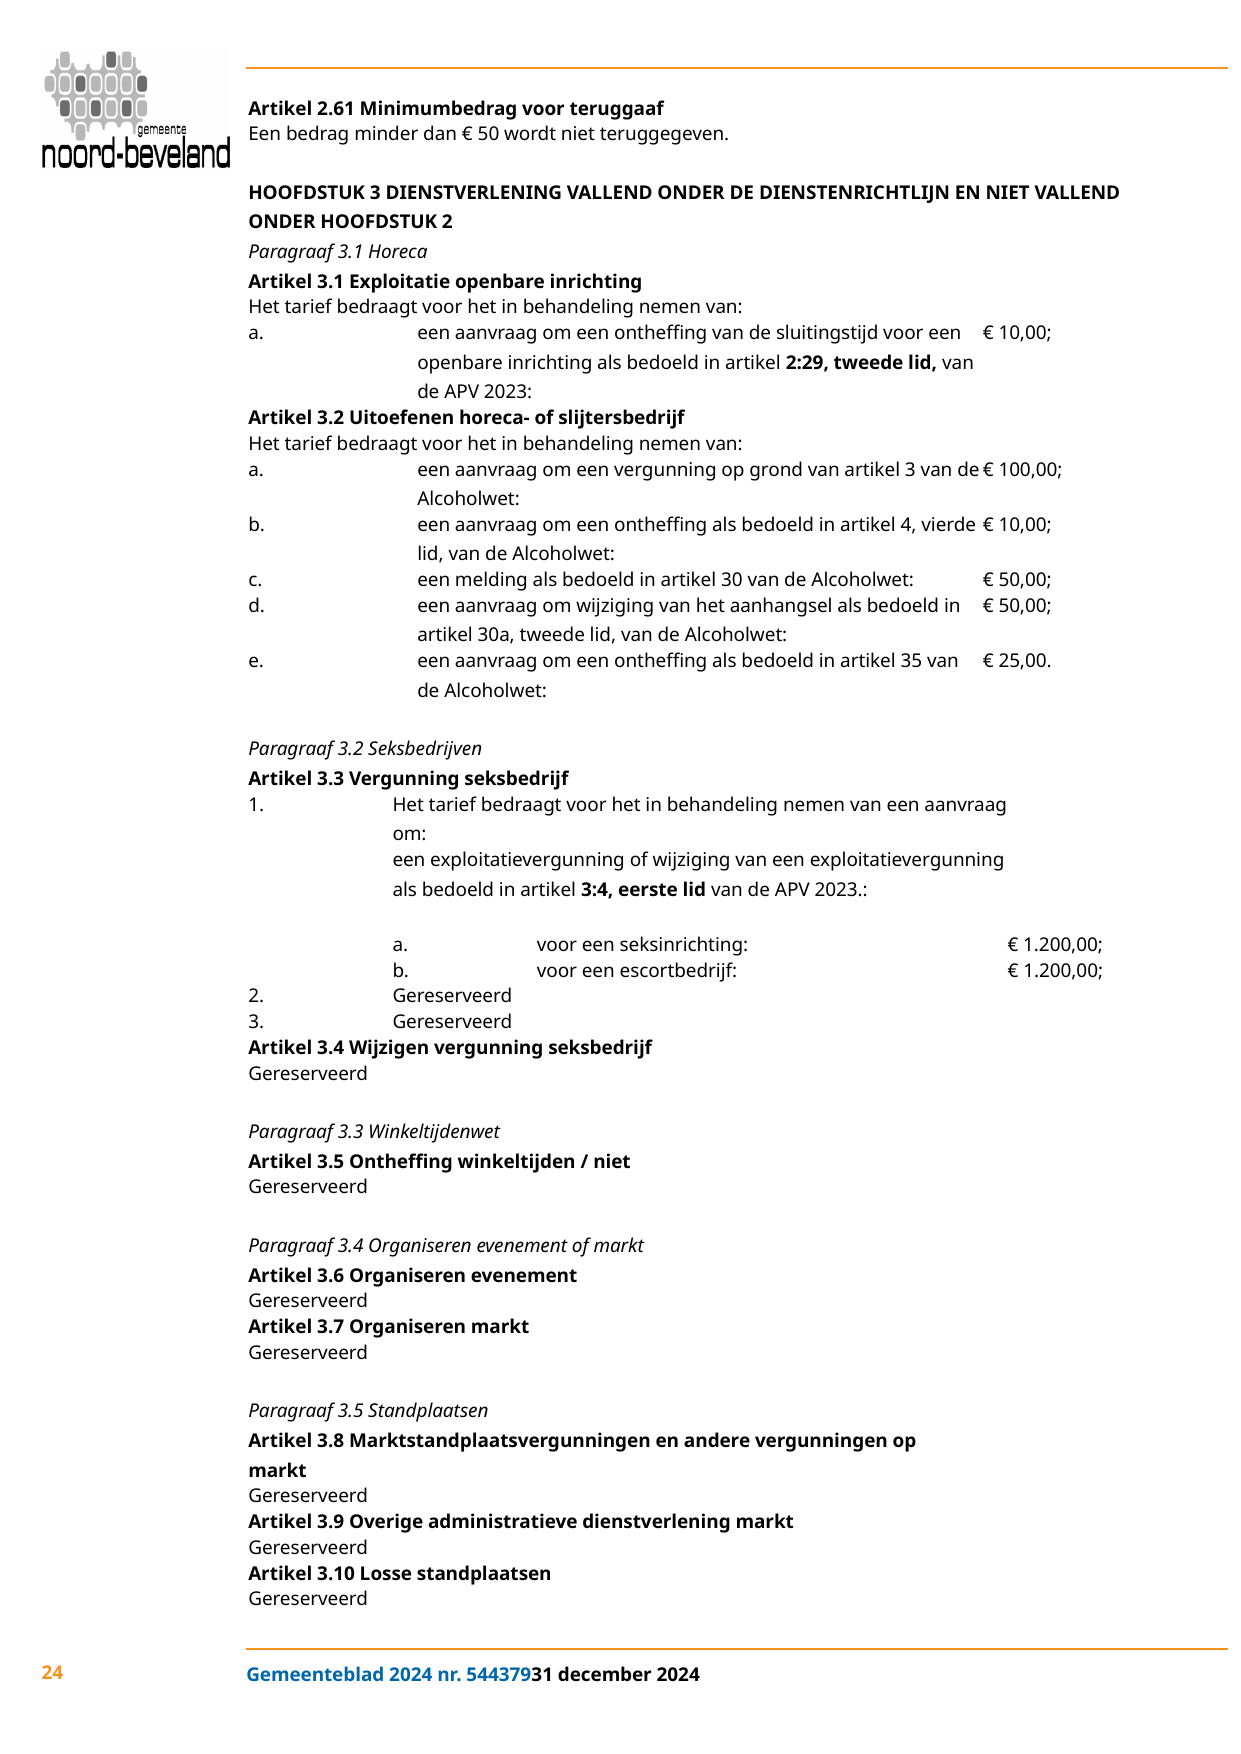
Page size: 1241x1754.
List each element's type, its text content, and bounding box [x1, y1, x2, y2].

table_cell [1007, 1034, 1152, 1060]
table_cell € 25,00. [983, 648, 1152, 703]
table_cell [950, 1509, 1152, 1534]
table_cell a. [248, 319, 417, 404]
text Paragraaf 3.1 Horeca [248, 238, 1152, 264]
table_cell € 1.200,00; [1007, 931, 1152, 957]
table_cell e. [248, 648, 417, 703]
table_cell Artikel 3.9 Overige administratieve dienstverlening markt [248, 1509, 950, 1534]
table_cell € 1.200,00; [1007, 957, 1152, 983]
table_cell een aanvraag om een ontheffing van de sluitingstijd voor een openbare inrichting als bedoeld in artikel 2:29, tweede lid, van de APV 2023: [417, 319, 983, 404]
table_cell Gereserveerd [392, 1008, 1007, 1034]
table_cell een aanvraag om een ontheffing als bedoeld in artikel 4, vierde lid, van de Alcoholwet: [417, 511, 983, 566]
table_cell een aanvraag om een vergunning op grond van artikel 3 van de Alcoholwet: [417, 456, 983, 511]
table_cell voor een seksinrichting: [537, 931, 1007, 957]
table_cell [248, 957, 392, 983]
table_cell a. [248, 456, 417, 511]
table_cell [1007, 791, 1152, 846]
table_cell [985, 95, 1152, 121]
table_cell Een bedrag minder dan € 50 wordt niet teruggegeven. [248, 121, 985, 146]
table_cell [954, 1174, 1152, 1199]
table_header Artikel 3.3 Vergunning seksbedrijf [248, 765, 1007, 791]
table_cell [1007, 1008, 1152, 1034]
table_cell € 10,00; [983, 319, 1152, 404]
table_cell [983, 294, 1152, 319]
picture [41, 47, 231, 172]
table_cell [983, 430, 1152, 456]
table_cell [985, 121, 1152, 146]
text Paragraaf 3.2 Seksbedrijven [248, 736, 1152, 761]
table_cell b. [248, 511, 417, 566]
table_cell Gereserveerd [248, 1174, 954, 1199]
table_cell Artikel 3.7 Organiseren markt [248, 1314, 954, 1339]
table_cell b. [392, 957, 537, 983]
table_cell [1007, 983, 1152, 1008]
table_cell voor een escortbedrijf: [537, 957, 1007, 983]
table_cell [1007, 846, 1152, 931]
table_cell d. [248, 592, 417, 647]
table_cell € 10,00; [983, 511, 1152, 566]
table_cell [950, 1534, 1152, 1560]
table_cell Gereserveerd [392, 983, 1007, 1008]
table_cell 3. [248, 1008, 392, 1034]
table_header [983, 268, 1152, 294]
table_header [1007, 765, 1152, 791]
table_cell [954, 1314, 1152, 1339]
text HOOFDSTUK 3 DIENSTVERLENING VALLEND ONDER DE DIENSTENRICHTLIJN EN NIET VALLEND ONDER HOOFDSTUK 2 [248, 179, 1152, 234]
text Paragraaf 3.4 Organiseren evenement of markt [248, 1232, 1152, 1258]
table_cell Artikel 3.10 Losse standplaatsen [248, 1560, 950, 1586]
table_cell Gereserveerd [248, 1586, 950, 1611]
table_cell € 50,00; [983, 592, 1152, 647]
table_cell [248, 931, 392, 957]
table_cell c. [248, 566, 417, 592]
table_cell [983, 404, 1152, 430]
table_cell een aanvraag om wijziging van het aanhangsel als bedoeld in artikel 30a, tweede lid, van de Alcoholwet: [417, 592, 983, 647]
table_header [954, 1262, 1152, 1288]
table_header Artikel 3.1 Exploitatie openbare inrichting [248, 268, 983, 294]
table_cell Gereserveerd [248, 1288, 954, 1313]
table_cell [954, 1288, 1152, 1313]
table_cell [950, 1586, 1152, 1611]
table_cell a. [392, 931, 537, 957]
table_cell Het tarief bedraagt voor het in behandeling nemen van: [248, 294, 983, 319]
table_cell Artikel 3.4 Wijzigen vergunning seksbedrijf [248, 1034, 1007, 1060]
table_header Artikel 3.8 Marktstandplaatsvergunningen en andere vergunningen op markt [248, 1428, 950, 1483]
table_cell Gereserveerd [248, 1339, 954, 1365]
table_cell [248, 846, 392, 931]
table_header [950, 1428, 1152, 1483]
table_header [954, 1148, 1152, 1174]
table_cell [954, 1339, 1152, 1365]
table_cell een melding als bedoeld in artikel 30 van de Alcoholwet: [417, 566, 983, 592]
table_cell Gereserveerd [248, 1060, 1007, 1086]
table_cell een exploitatievergunning of wijziging van een exploitatievergunning als bedoeld in artikel 3:4, eerste lid van de APV 2023.: [392, 846, 1007, 931]
table_cell een aanvraag om een ontheffing als bedoeld in artikel 35 van de Alcoholwet: [417, 648, 983, 703]
table_cell € 100,00; [983, 456, 1152, 511]
table_cell 2. [248, 983, 392, 1008]
table_cell 1. [248, 791, 392, 846]
table_cell [950, 1483, 1152, 1508]
table_cell € 50,00; [983, 566, 1152, 592]
table_cell Het tarief bedraagt voor het in behandeling nemen van een aanvraag om: [392, 791, 1007, 846]
text Paragraaf 3.3 Winkeltijdenwet [248, 1118, 1152, 1144]
table_cell [950, 1560, 1152, 1586]
table_cell Gereserveerd [248, 1483, 950, 1508]
text Paragraaf 3.5 Standplaatsen [248, 1398, 1152, 1423]
table_cell Artikel 2.61 Minimumbedrag voor teruggaaf [248, 95, 985, 121]
table_cell Gereserveerd [248, 1534, 950, 1560]
table_cell Het tarief bedraagt voor het in behandeling nemen van: [248, 430, 983, 456]
table_header Artikel 3.6 Organiseren evenement [248, 1262, 954, 1288]
table_header Artikel 3.5 Ontheffing winkeltijden / niet [248, 1148, 954, 1174]
table_cell [1007, 1060, 1152, 1086]
table_cell Artikel 3.2 Uitoefenen horeca- of slijtersbedrijf [248, 404, 983, 430]
